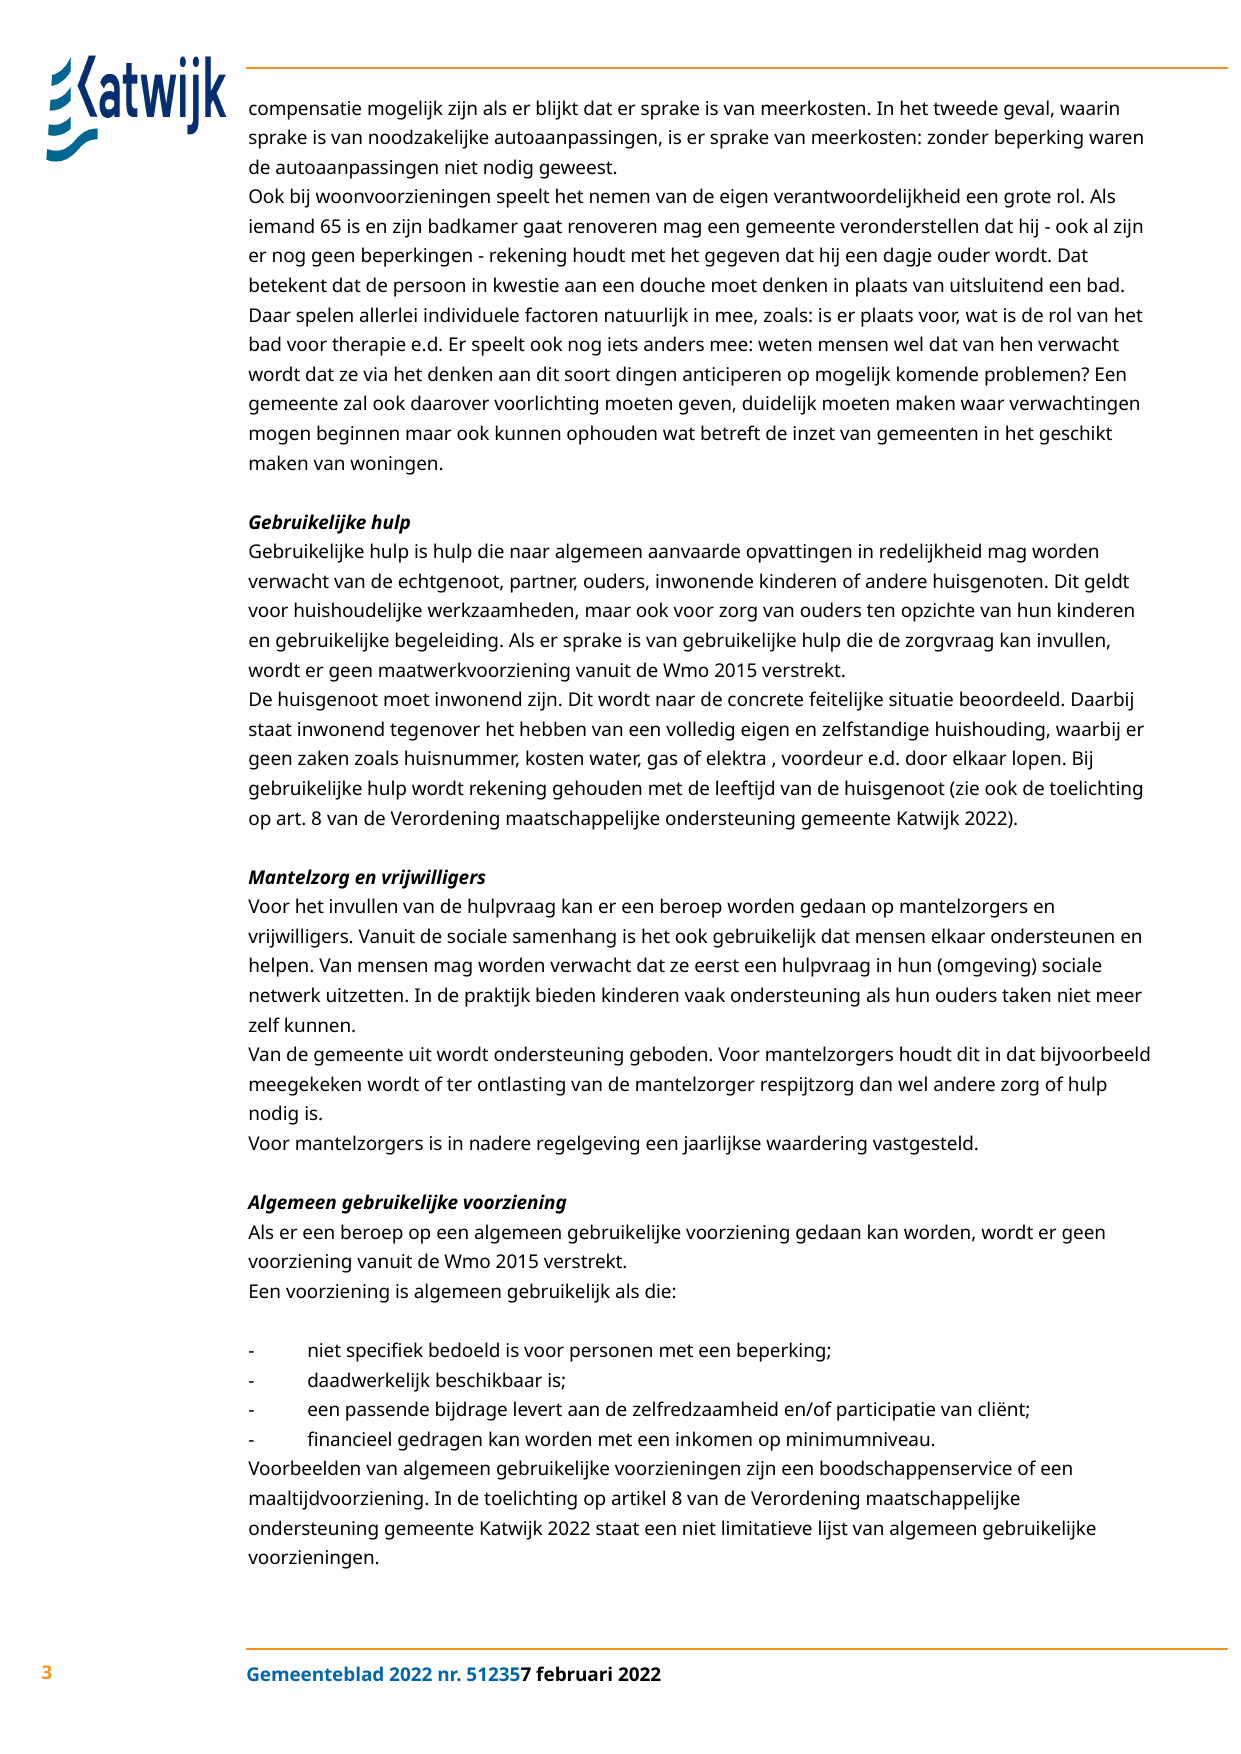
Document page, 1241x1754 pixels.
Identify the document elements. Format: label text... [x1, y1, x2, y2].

text Voor het invullen van de hulpvraag kan er een beroep worden gedaan op mantelzorgers en vrijwilligers. Vanuit de sociale samenhang is het ook gebruikelijk dat mensen elkaar ondersteunen en helpen. Van mensen mag worden verwacht dat ze eerst een hulpvraag in hun (omgeving) sociale netwerk uitzetten. In de praktijk bieden kinderen vaak ondersteuning als hun ouders taken niet meer zelf kunnen. [248, 893, 1152, 1038]
list financieel gedragen kan worden met een inkomen op minimumniveau. [248, 1426, 1152, 1452]
text Gebruikelijke hulp [248, 509, 1152, 535]
text Algemeen gebruikelijke voorziening [248, 1189, 1152, 1215]
list daadwerkelijk beschikbaar is; [248, 1367, 1152, 1393]
text Een voorziening is algemeen gebruikelijk als die: [248, 1278, 1152, 1304]
list een passende bijdrage levert aan de zelfredzaamheid en/of participatie van cliënt; [248, 1396, 1152, 1422]
text Mantelzorg en vrijwilligers [248, 864, 1152, 890]
text Als er een beroep op een algemeen gebruikelijke voorziening gedaan kan worden, wordt er geen voorziening vanuit de Wmo 2015 verstrekt. [248, 1219, 1152, 1274]
picture [41, 47, 231, 172]
text De huisgenoot moet inwonend zijn. Dit wordt naar de concrete feitelijke situatie beoordeeld. Daarbij staat inwonend tegenover het hebben van een volledig eigen en zelfstandige huishouding, waarbij er geen zaken zoals huisnummer, kosten water, gas of elektra , voordeur e.d. door elkaar lopen. Bij gebruikelijke hulp wordt rekening gehouden met de leeftijd van de huisgenoot (zie ook de toelichting op art. 8 van de Verordening maatschappelijke ondersteuning gemeente Katwijk 2022). [248, 686, 1152, 831]
text Voor mantelzorgers is in nadere regelgeving een jaarlijkse waardering vastgesteld. [248, 1130, 1152, 1156]
text Voorbeelden van algemeen gebruikelijke voorzieningen zijn een boodschappenservice of een maaltijdvoorziening. In de toelichting op artikel 8 van de Verordening maatschappelijke ondersteuning gemeente Katwijk 2022 staat een niet limitatieve lijst van algemeen gebruikelijke voorzieningen. [248, 1456, 1152, 1570]
list niet specifiek bedoeld is voor personen met een beperking; [248, 1337, 1152, 1363]
text Van de gemeente uit wordt ondersteuning geboden. Voor mantelzorgers houdt dit in dat bijvoorbeeld meegekeken wordt of ter ontlasting van de mantelzorger respijtzorg dan wel andere zorg of hulp nodig is. [248, 1041, 1152, 1126]
text Gebruikelijke hulp is hulp die naar algemeen aanvaarde opvattingen in redelijkheid mag worden verwacht van de echtgenoot, partner, ouders, inwonende kinderen of andere huisgenoten. Dit geldt voor huishoudelijke werkzaamheden, maar ook voor zorg van ouders ten opzichte van hun kinderen en gebruikelijke begeleiding. Als er sprake is van gebruikelijke hulp die de zorgvraag kan invullen, wordt er geen maatwerkvoorziening vanuit de Wmo 2015 verstrekt. [248, 538, 1152, 683]
text compensatie mogelijk zijn als er blijkt dat er sprake is van meerkosten. In het tweede geval, waarin sprake is van noodzakelijke autoaanpassingen, is er sprake van meerkosten: zonder beperking waren de autoaanpassingen niet nodig geweest. [248, 95, 1152, 180]
text Ook bij woonvoorzieningen speelt het nemen van de eigen verantwoordelijkheid een grote rol. Als iemand 65 is en zijn badkamer gaat renoveren mag een gemeente veronderstellen dat hij - ook al zijn er nog geen beperkingen - rekening houdt met het gegeven dat hij een dagje ouder wordt. Dat betekent dat de persoon in kwestie aan een douche moet denken in plaats van uitsluitend een bad. Daar spelen allerlei individuele factoren natuurlijk in mee, zoals: is er plaats voor, wat is de rol van het bad voor therapie e.d. Er speelt ook nog iets anders mee: weten mensen wel dat van hen verwacht wordt dat ze via het denken aan dit soort dingen anticiperen op mogelijk komende problemen? Een gemeente zal ook daarover voorlichting moeten geven, duidelijk moeten maken waar verwachtingen mogen beginnen maar ook kunnen ophouden wat betreft de inzet van gemeenten in het geschikt maken van woningen. [248, 183, 1152, 476]
